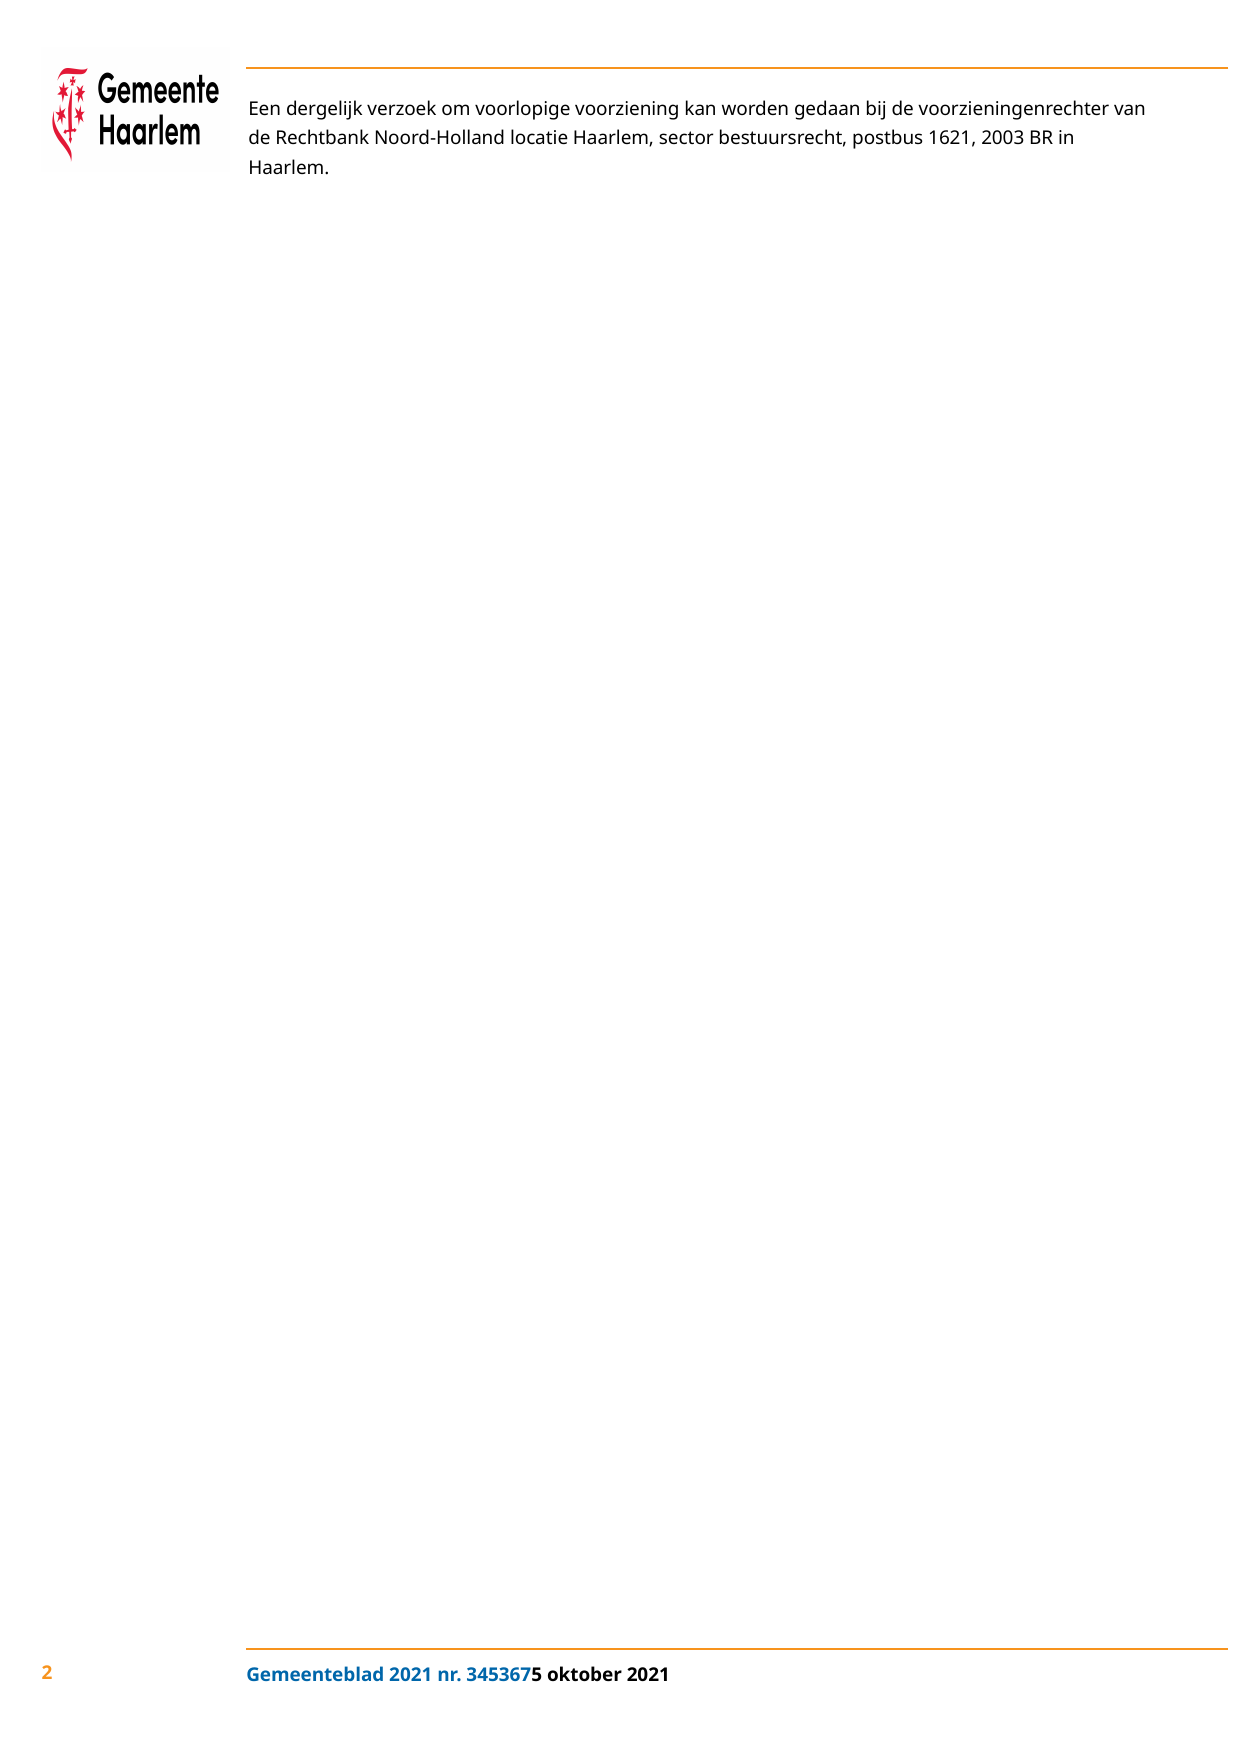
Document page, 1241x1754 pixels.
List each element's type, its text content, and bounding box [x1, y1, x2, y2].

picture [41, 47, 231, 172]
text Een dergelijk verzoek om voorlopige voorziening kan worden gedaan bij de voorzieningenrechter van de Rechtbank Noord-Holland locatie Haarlem, sector bestuursrecht, postbus 1621, 2003 BR in Haarlem. [248, 95, 1152, 180]
